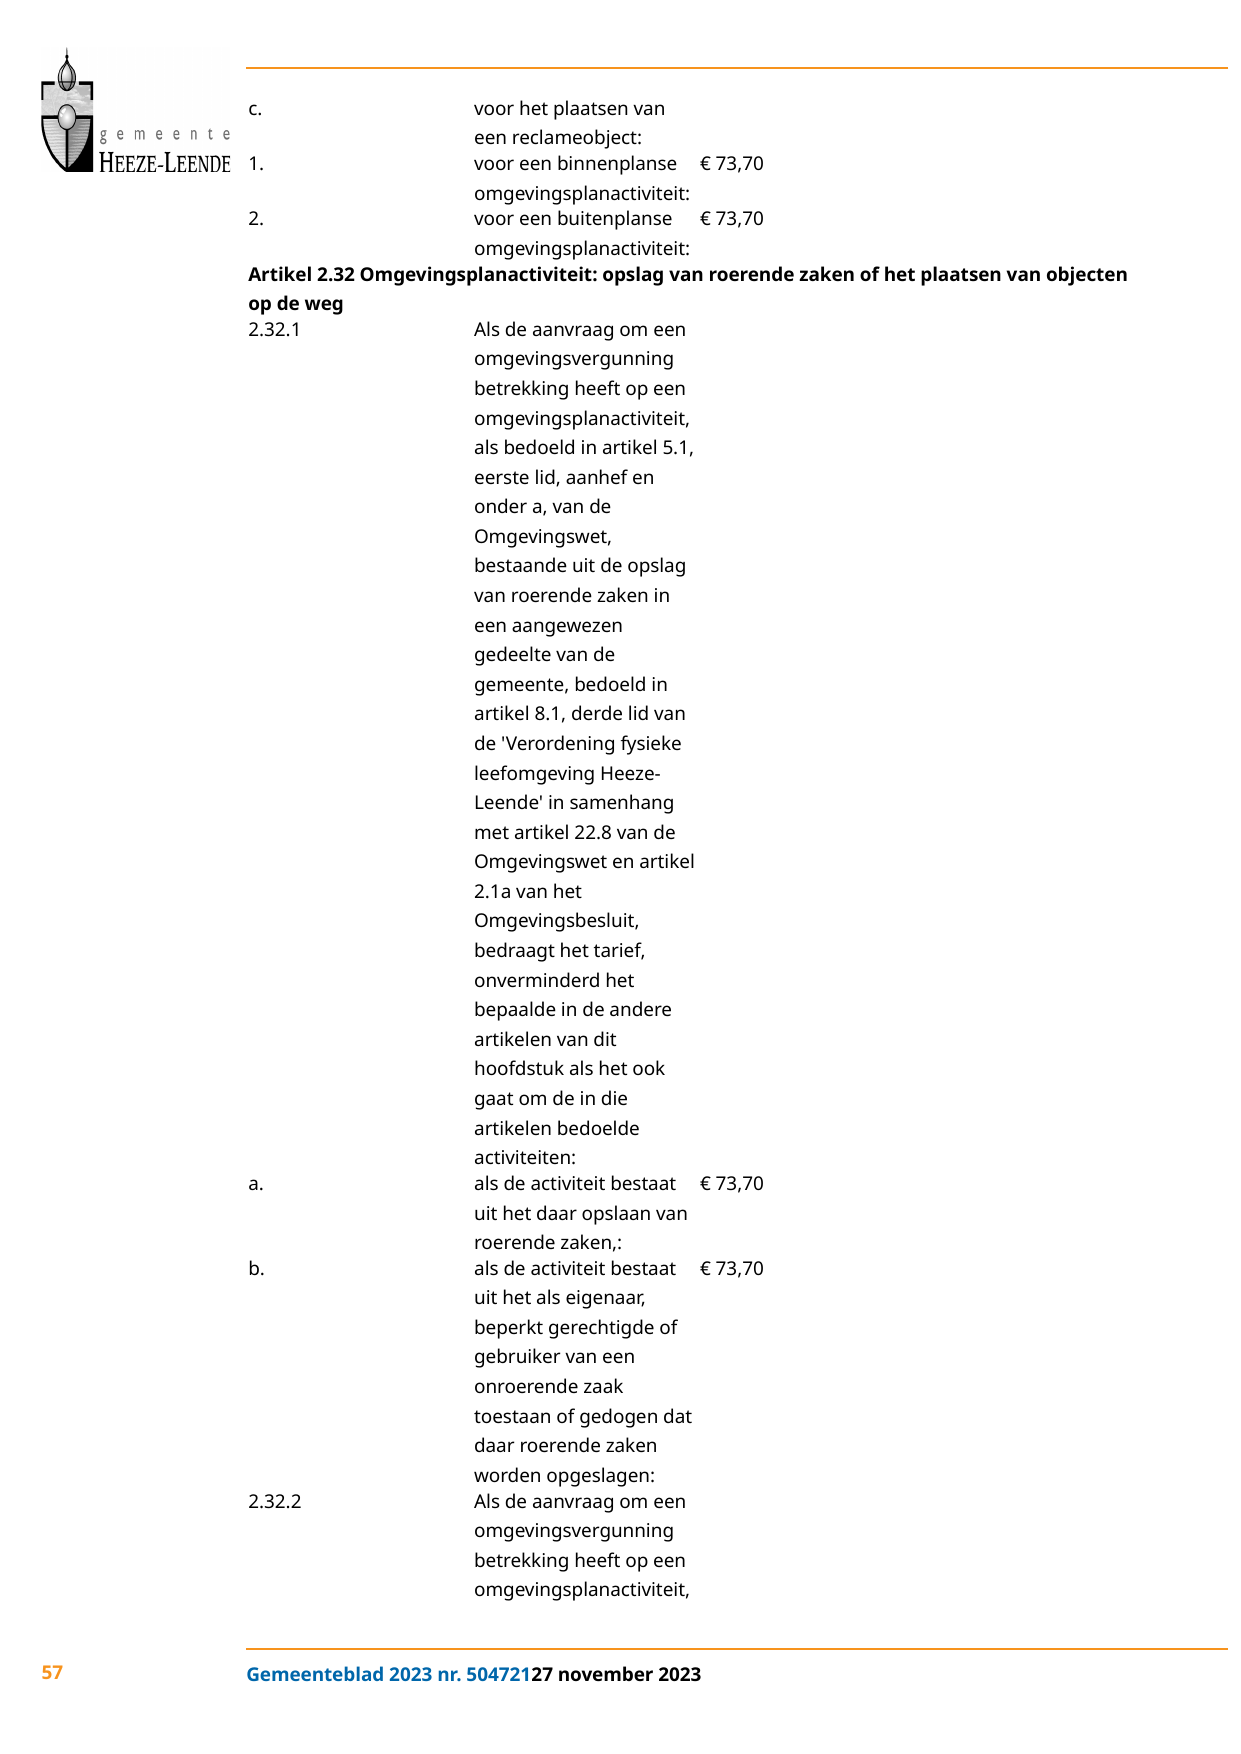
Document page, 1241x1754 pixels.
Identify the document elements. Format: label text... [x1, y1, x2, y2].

table_cell Artikel 2.32 Omgevingsplanactiviteit: opslag van roerende zaken of het plaatsen van objecten op de weg [248, 261, 1152, 316]
table_cell [700, 95, 926, 150]
table_cell [926, 150, 1152, 205]
table_cell als de activiteit bestaat uit het daar opslaan van roerende zaken,: [474, 1170, 700, 1255]
table_cell voor een buitenplanse omgevingsplanactiviteit: [474, 205, 700, 261]
table_cell [926, 1170, 1152, 1255]
table_cell € 73,70 [700, 150, 926, 205]
table_cell [700, 1488, 926, 1602]
table_cell voor het plaatsen van een reclameobject: [474, 95, 700, 150]
table_cell [926, 95, 1152, 150]
picture [41, 47, 231, 172]
table_cell Als de aanvraag om een omgevingsvergunning betrekking heeft op een omgevingsplanactiviteit, als bedoeld in artikel 5.1, eerste lid, aanhef en onder a, van de Omgevingswet, bestaande uit de opslag van roerende zaken in een aangewezen gedeelte van de gemeente, bedoeld in artikel 8.1, derde lid van de 'Verordening fysieke leefomgeving Heeze-Leende' in samenhang met artikel 22.8 van de Omgevingswet en artikel 2.1a van het Omgevingsbesluit, bedraagt het tarief, onverminderd het bepaalde in de andere artikelen van dit hoofdstuk als het ook gaat om de in die artikelen bedoelde activiteiten: [474, 316, 700, 1170]
table_cell 1. [248, 150, 474, 205]
table_cell 2.32.1 [248, 316, 474, 1170]
table_cell b. [248, 1255, 474, 1488]
table_cell [926, 1488, 1152, 1602]
table_cell [926, 1255, 1152, 1488]
table_cell c. [248, 95, 474, 150]
table_cell [700, 316, 926, 1170]
table_cell als de activiteit bestaat uit het als eigenaar, beperkt gerechtigde of gebruiker van een onroerende zaak toestaan of gedogen dat daar roerende zaken worden opgeslagen: [474, 1255, 700, 1488]
table_cell € 73,70 [700, 1255, 926, 1488]
table_cell 2.32.2 [248, 1488, 474, 1602]
table_cell a. [248, 1170, 474, 1255]
table_cell [926, 205, 1152, 261]
table_cell € 73,70 [700, 1170, 926, 1255]
table_cell [926, 316, 1152, 1170]
table_cell Als de aanvraag om een omgevingsvergunning betrekking heeft op een omgevingsplanactiviteit, [474, 1488, 700, 1602]
table_cell voor een binnenplanse omgevingsplanactiviteit: [474, 150, 700, 205]
table_cell 2. [248, 205, 474, 261]
table_cell € 73,70 [700, 205, 926, 261]
